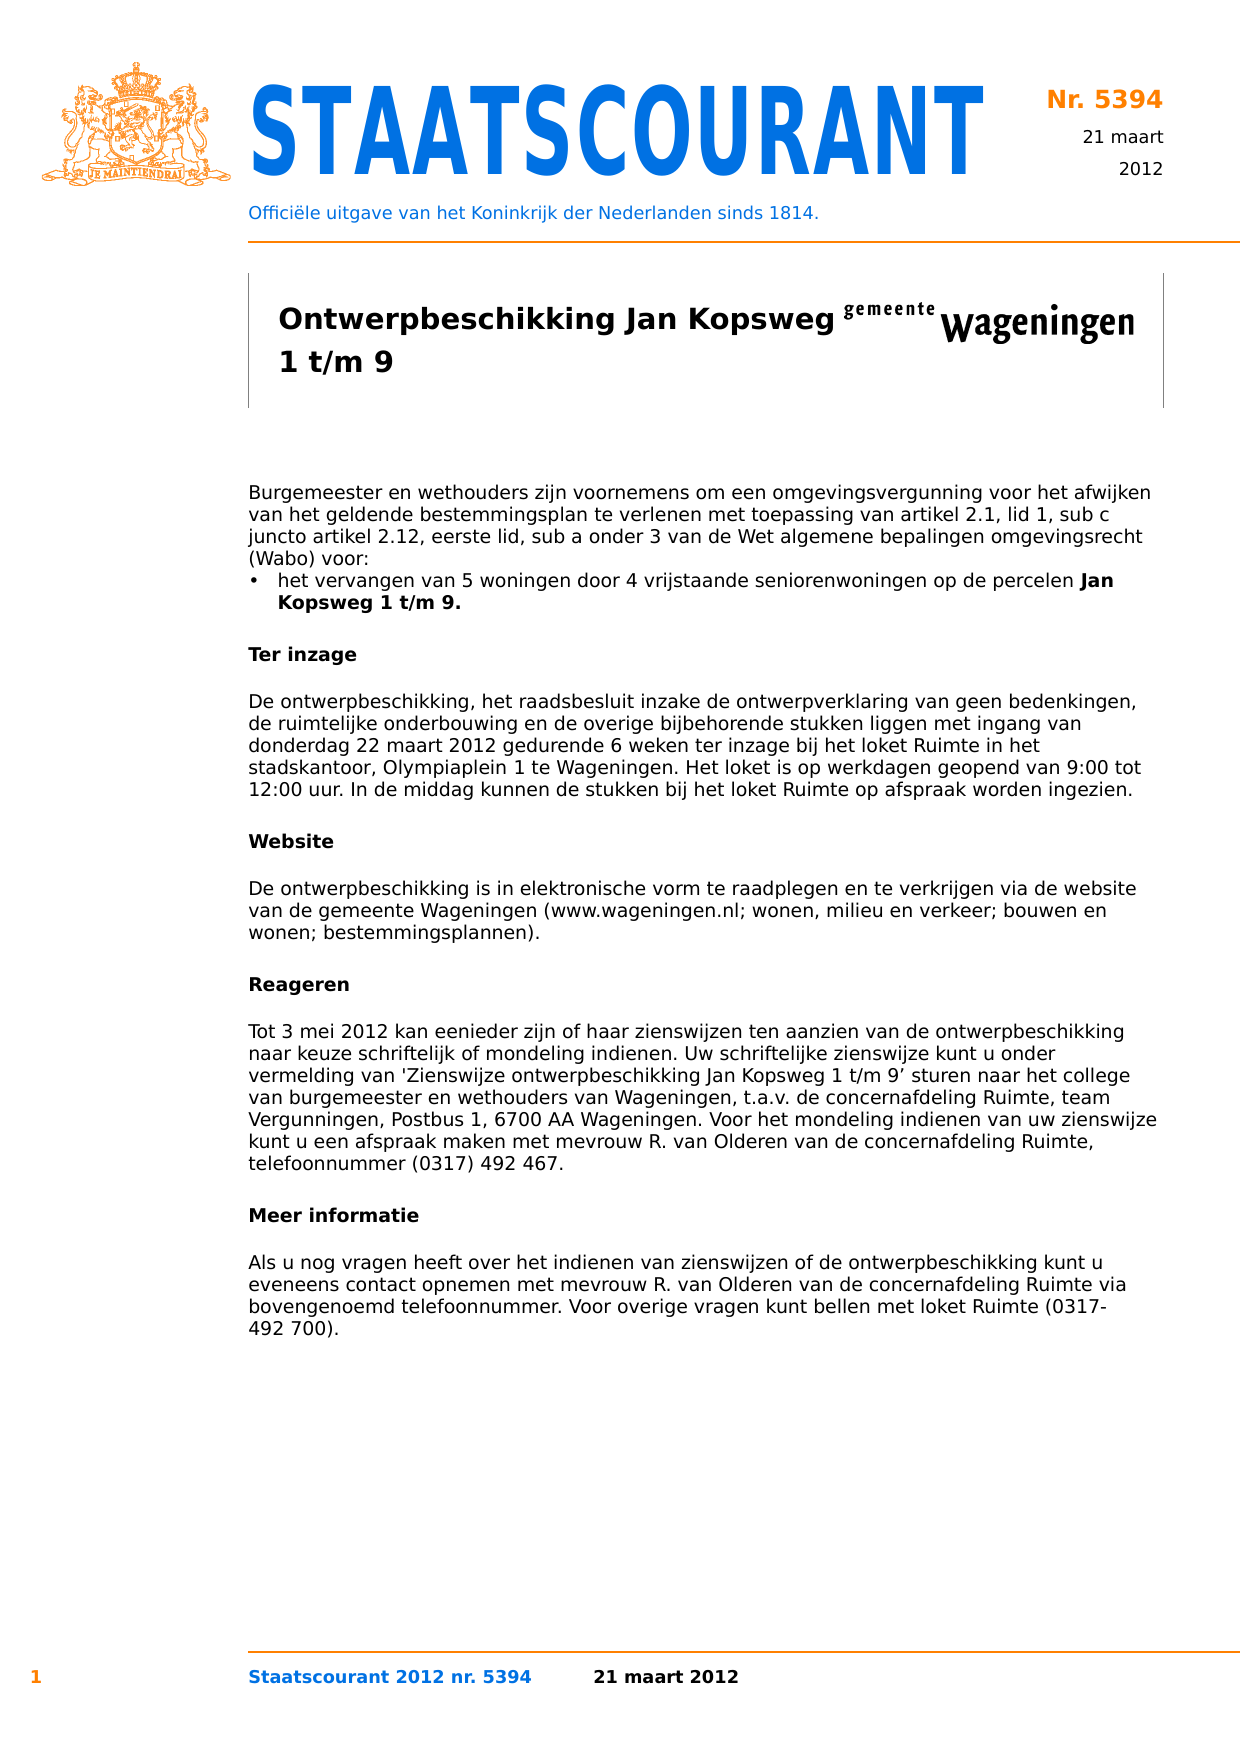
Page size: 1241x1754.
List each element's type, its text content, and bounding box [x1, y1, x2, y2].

table_cell 21 maart [998, 121, 1240, 153]
picture [41, 62, 231, 186]
subtitle Meer informatie [248, 1205, 1163, 1227]
table_cell 2012 [998, 153, 1240, 203]
picture [844, 302, 1134, 344]
table_header Nr. 5394 [998, 62, 1240, 121]
subtitle Website [248, 831, 1163, 853]
subtitle Reageren [248, 974, 1163, 996]
text De ontwerpbeschikking, het raadsbesluit inzake de ontwerpverklaring van geen bedenkingen, de ruimtelijke onderbouwing en de overige bijbehorende stukken liggen met ingang van donderdag 22 maart 2012 gedurende 6 weken ter inzage bij het loket Ruimte in het stadskantoor, Olympiaplein 1 te Wageningen. Het loket is op werkdagen geopend van 9:00 tot 12:00 uur. In de middag kunnen de stukken bij het loket Ruimte op afspraak worden ingezien. [248, 691, 1163, 801]
subtitle Ter inzage [248, 644, 1163, 666]
subtitle Ontwerpbeschikking Jan Kopsweg 1 t/m 9 [249, 273, 1163, 408]
text De ontwerpbeschikking is in elektronische vorm te raadplegen en te verkrijgen via de website van de gemeente Wageningen (www.wageningen.nl; wonen, milieu en verkeer; bouwen en wonen; bestemmingsplannen). [248, 878, 1163, 944]
text Als u nog vragen heeft over het indienen van zienswijzen of de ontwerpbeschikking kunt u eveneens contact opnemen met mevrouw R. van Olderen van de concernafdeling Ruimte via bovengenoemd telefoonnummer. Voor overige vragen kunt bellen met loket Ruimte (0317-492 700). [248, 1252, 1163, 1340]
text Tot 3 mei 2012 kan eenieder zijn of haar zienswijzen ten aanzien van de ontwerpbeschikking naar keuze schriftelijk of mondeling indienen. Uw schriftelijke zienswijze kunt u onder vermelding van 'Zienswijze ontwerpbeschikking Jan Kopsweg 1 t/m 9’ sturen naar het college van burgemeester en wethouders van Wageningen, t.a.v. de concernafdeling Ruimte, team Vergunningen, Postbus 1, 6700 AA Wageningen. Voor het mondeling indienen van uw zienswijze kunt u een afspraak maken met mevrouw R. van Olderen van de concernafdeling Ruimte, telefoonnummer (0317) 492 467. [248, 1021, 1163, 1175]
text • het vervangen van 5 woningen door 4 vrijstaande seniorenwoningen op de percelen Jan Kopsweg 1 t/m 9. [248, 570, 1163, 614]
text Burgemeester en wethouders zijn voornemens om een omgevingsvergunning voor het afwijken van het geldende bestemmingsplan te verlenen met toepassing van artikel 2.1, lid 1, sub c juncto artikel 2.12, eerste lid, sub a onder 3 van de Wet algemene bepalingen omgevingsrecht (Wabo) voor: [248, 482, 1163, 570]
table_header STAATSCOURANT [248, 62, 998, 203]
table_cell Officiële uitgave van het Koninkrijk der Nederlanden sinds 1814. [248, 203, 1240, 241]
table_header [25, 62, 248, 241]
